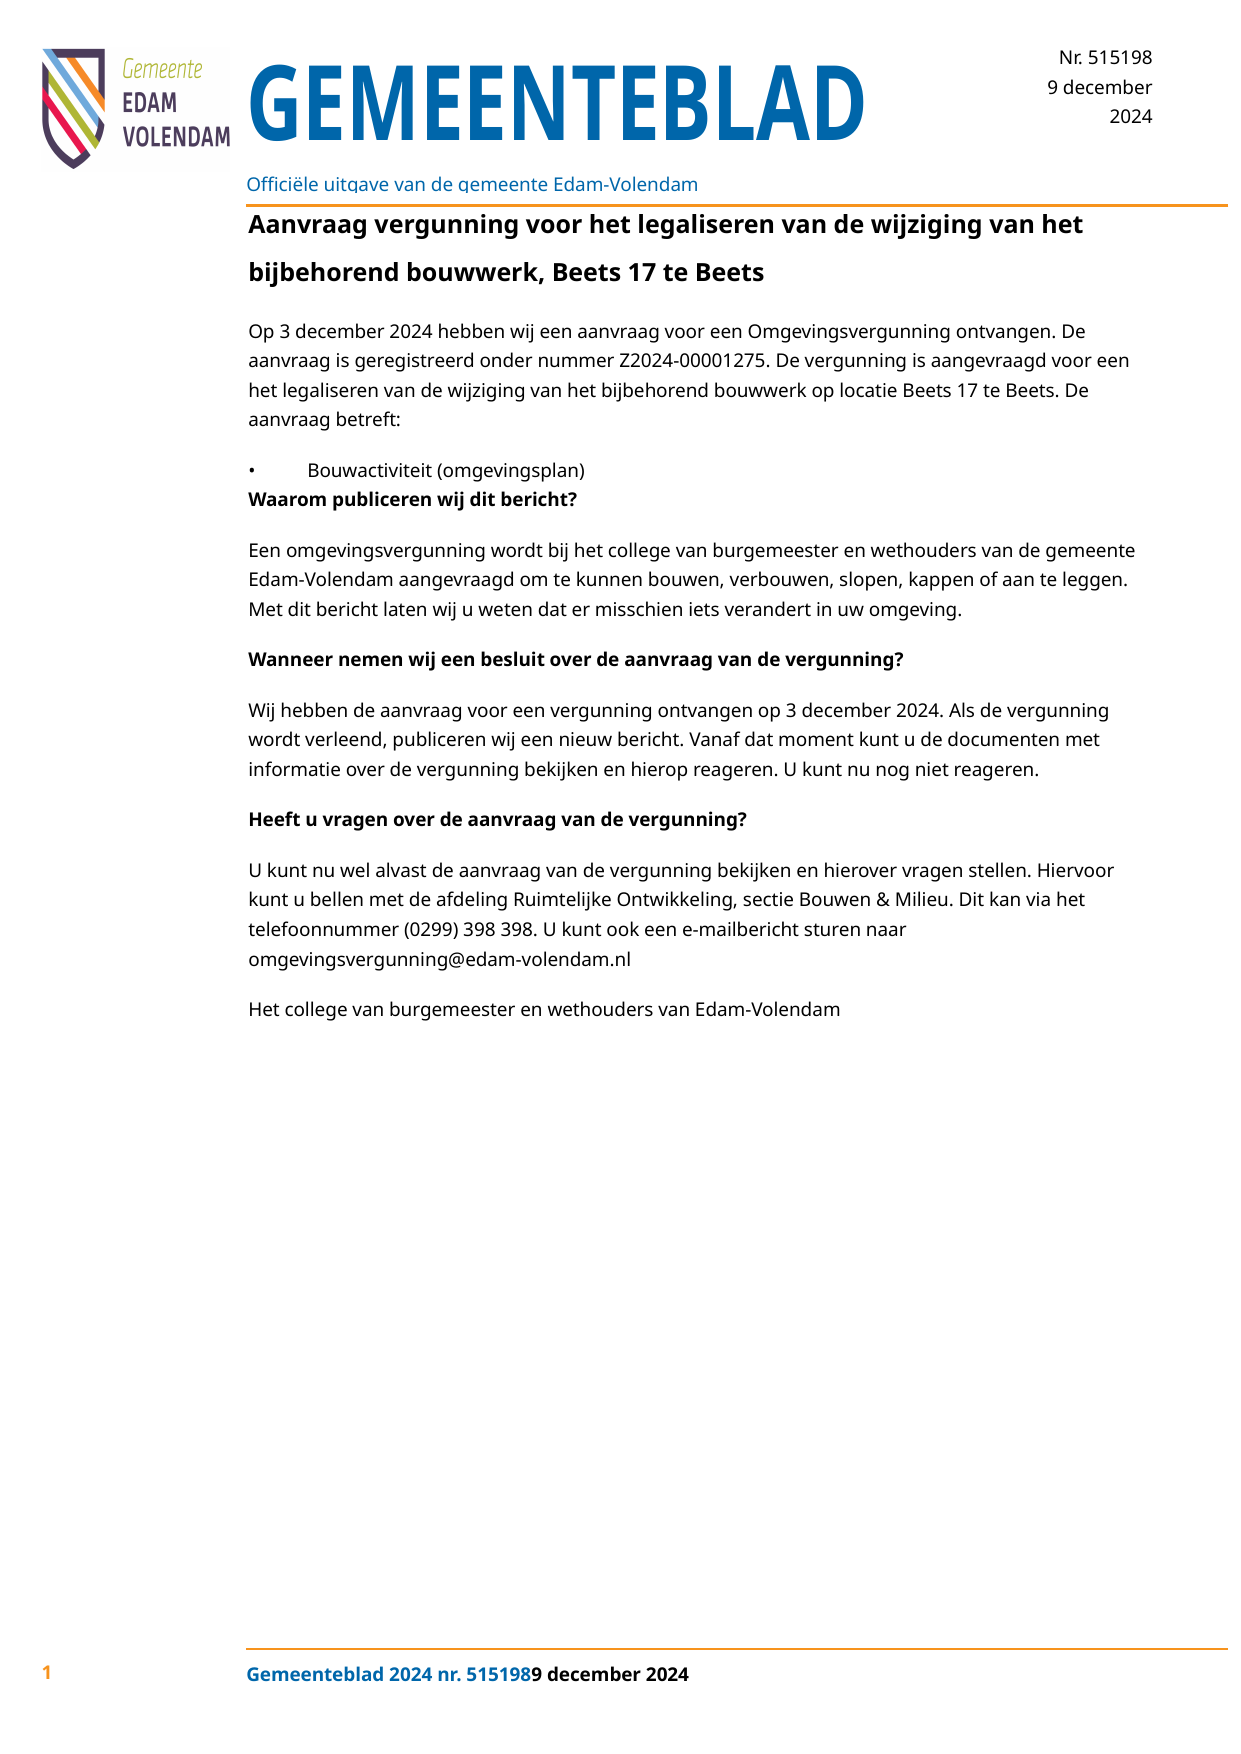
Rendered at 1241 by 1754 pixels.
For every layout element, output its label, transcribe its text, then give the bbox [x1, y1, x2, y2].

text Het college van burgemeester en wethouders van Edam-Volendam [248, 996, 1152, 1022]
text Wanneer nemen wij een besluit over de aanvraag van de vergunning? [248, 647, 1152, 672]
text Waarom publiceren wij dit bericht? [248, 487, 1152, 512]
picture [41, 47, 231, 172]
text Aanvraag vergunning voor het legaliseren van de wijziging van het bijbehorend bouwwerk, Beets 17 te Beets [248, 207, 1152, 288]
text Heeft u vragen over de aanvraag van de vergunning? [248, 807, 1152, 832]
text Op 3 december 2024 hebben wij een aanvraag voor een Omgevingsvergunning ontvangen. De aanvraag is geregistreerd onder nummer Z2024-00001275. De vergunning is aangevraagd voor een het legaliseren van de wijziging van het bijbehorend bouwwerk op locatie Beets 17 te Beets. De aanvraag betreft: [248, 318, 1152, 432]
text Een omgevingsvergunning wordt bij het college van burgemeester en wethouders van de gemeente Edam-Volendam aangevraagd om te kunnen bouwen, verbouwen, slopen, kappen of aan te leggen. Met dit bericht laten wij u weten dat er misschien iets verandert in uw omgeving. [248, 537, 1152, 622]
list Bouwactiviteit (omgevingsplan) [248, 457, 1152, 483]
text U kunt nu wel alvast de aanvraag van de vergunning bekijken en hierover vragen stellen. Hiervoor kunt u bellen met de afdeling Ruimtelijke Ontwikkeling, sectie Bouwen & Milieu. Dit kan via het telefoonnummer (0299) 398 398. U kunt ook een e-mailbericht sturen naar omgevingsvergunning@edam-volendam.nl [248, 857, 1152, 972]
text Wij hebben de aanvraag voor een vergunning ontvangen op 3 december 2024. Als de vergunning wordt verleend, publiceren wij een nieuw bericht. Vanaf dat moment kunt u de documenten met informatie over de vergunning bekijken en hierop reageren. U kunt nu nog niet reageren. [248, 697, 1152, 782]
